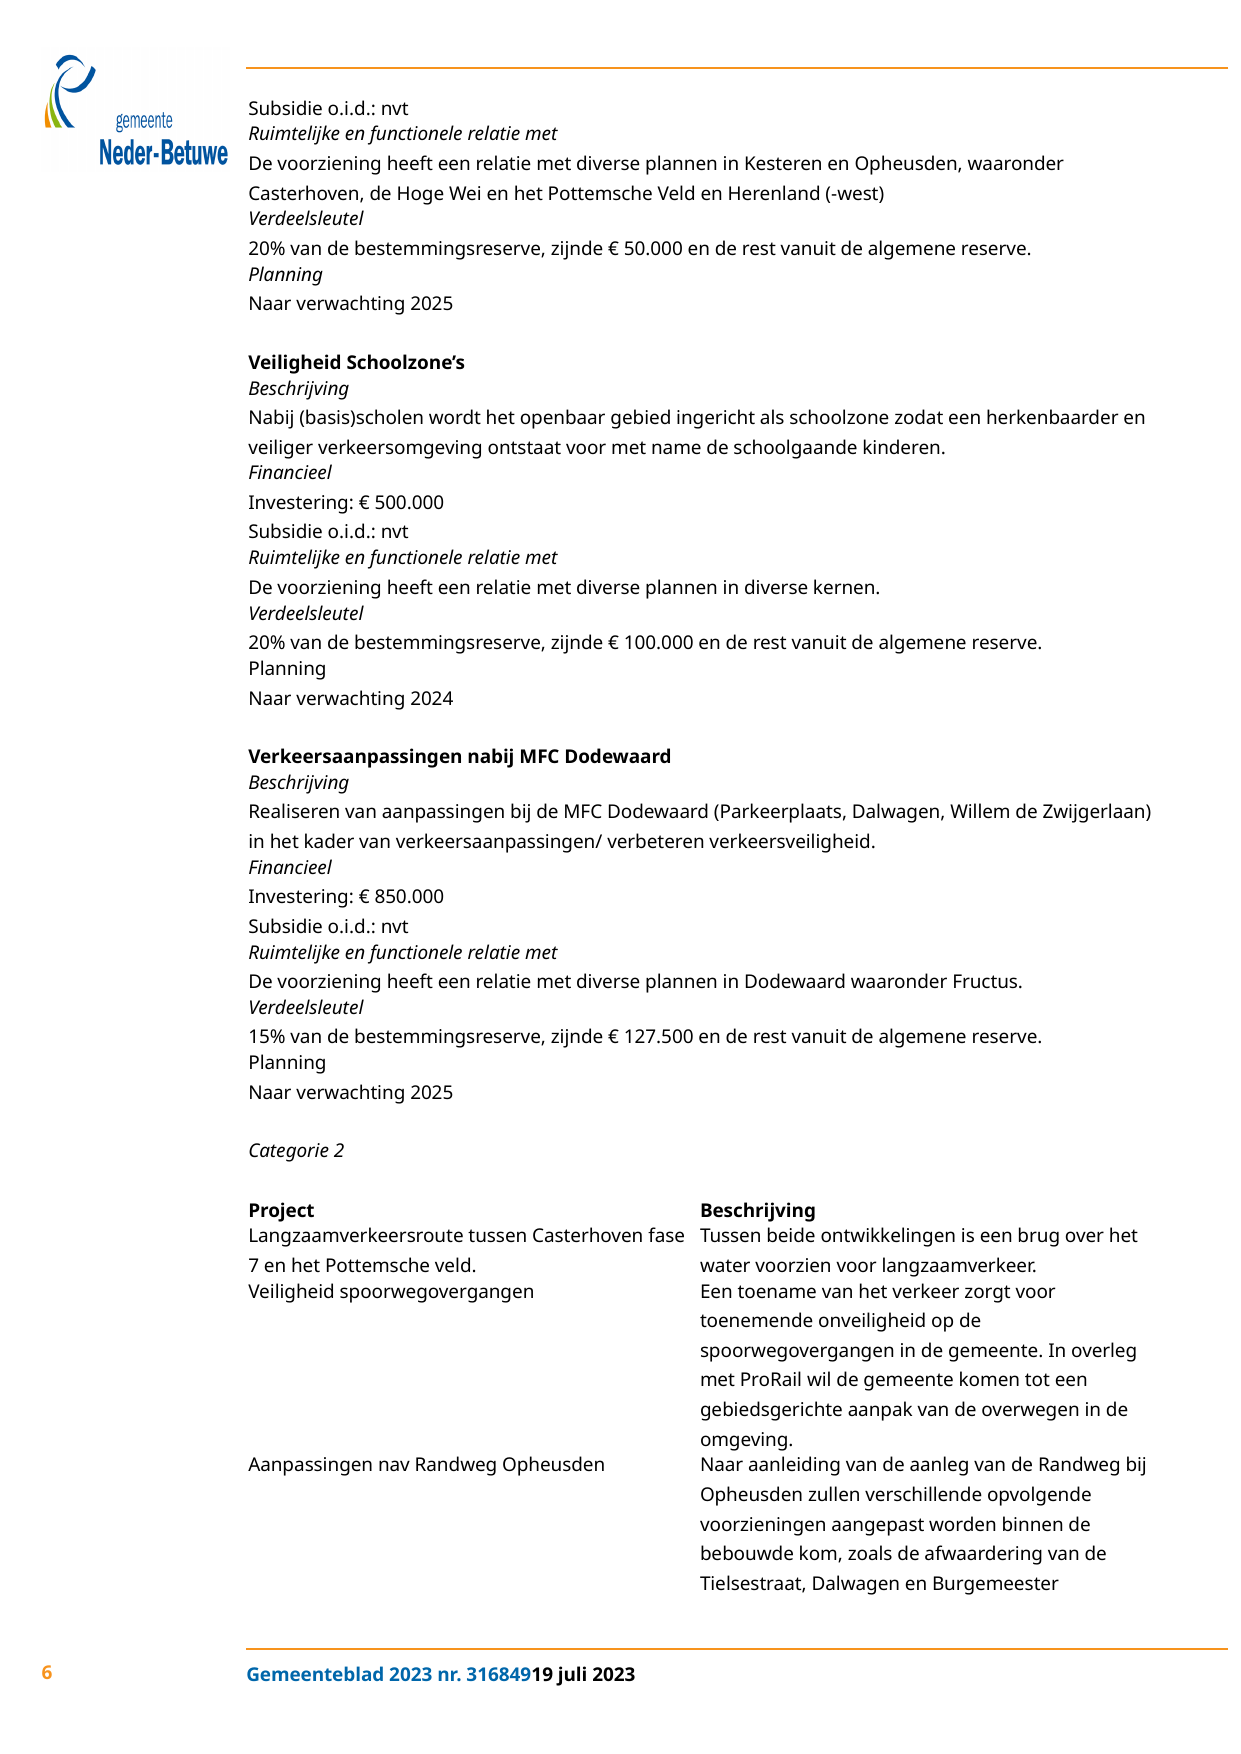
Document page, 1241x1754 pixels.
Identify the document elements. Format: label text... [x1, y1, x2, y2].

table_cell Langzaamverkeersroute tussen Casterhoven fase 7 en het Pottemsche veld. [248, 1223, 700, 1278]
table_header Verkeersaanpassingen nabij MFC Dodewaard [248, 743, 1152, 769]
table_cell Ruimtelijke en functionele relatie met De voorziening heeft een relatie met diverse plannen in diverse kernen. [248, 545, 1152, 600]
table_cell Ruimtelijke en functionele relatie met De voorziening heeft een relatie met diverse plannen in Kesteren en Opheusden, waaronder Casterhoven, de Hoge Wei en het Pottemsche Veld en Herenland (-west) [248, 121, 1152, 205]
table_cell Verdeelsleutel 20% van de bestemmingsreserve, zijnde € 50.000 en de rest vanuit de algemene reserve. [248, 205, 1152, 261]
table_cell Financieel Investering: € 500.000 Subsidie o.i.d.: nvt [248, 460, 1152, 544]
table_cell Beschrijving Nabij (basis)scholen wordt het openbaar gebied ingericht als schoolzone zodat een herkenbaarder en veiliger verkeersomgeving ontstaat voor met name de schoolgaande kinderen. [248, 375, 1152, 459]
table_cell Naar aanleiding van de aanleg van de Randweg bij Opheusden zullen verschillende opvolgende voorzieningen aangepast worden binnen de bebouwde kom, zoals de afwaardering van de Tielsestraat, Dalwagen en Burgemeester [700, 1452, 1152, 1596]
table_cell Ruimtelijke en functionele relatie met De voorziening heeft een relatie met diverse plannen in Dodewaard waaronder Fructus. [248, 939, 1152, 994]
table_cell Aanpassingen nav Randweg Opheusden [248, 1452, 700, 1596]
table_cell Verdeelsleutel 20% van de bestemmingsreserve, zijnde € 100.000 en de rest vanuit de algemene reserve. [248, 600, 1152, 655]
text Categorie 2 [248, 1138, 1152, 1163]
table_header Project [248, 1197, 700, 1223]
table_cell Planning Naar verwachting 2025 [248, 261, 1152, 316]
table_cell Subsidie o.i.d.: nvt [248, 95, 1152, 121]
table_cell Een toename van het verkeer zorgt voor toenemende onveiligheid op de spoorwegovergangen in de gemeente. In overleg met ProRail wil de gemeente komen tot een gebiedsgerichte aanpak van de overwegen in de omgeving. [700, 1278, 1152, 1452]
table_cell Financieel Investering: € 850.000 Subsidie o.i.d.: nvt [248, 854, 1152, 939]
picture [41, 47, 231, 172]
table_cell Planning Naar verwachting 2024 [248, 655, 1152, 710]
table_cell Veiligheid spoorwegovergangen [248, 1278, 700, 1452]
table_header Beschrijving [700, 1197, 1152, 1223]
table_cell Tussen beide ontwikkelingen is een brug over het water voorzien voor langzaamverkeer. [700, 1223, 1152, 1278]
table_cell Planning Naar verwachting 2025 [248, 1050, 1152, 1105]
table_cell Beschrijving Realiseren van aanpassingen bij de MFC Dodewaard (Parkeerplaats, Dalwagen, Willem de Zwijgerlaan) in het kader van verkeersaanpassingen/ verbeteren verkeersveiligheid. [248, 769, 1152, 854]
table_header Veiligheid Schoolzone’s [248, 349, 1152, 375]
table_cell Verdeelsleutel 15% van de bestemmingsreserve, zijnde € 127.500 en de rest vanuit de algemene reserve. [248, 994, 1152, 1049]
